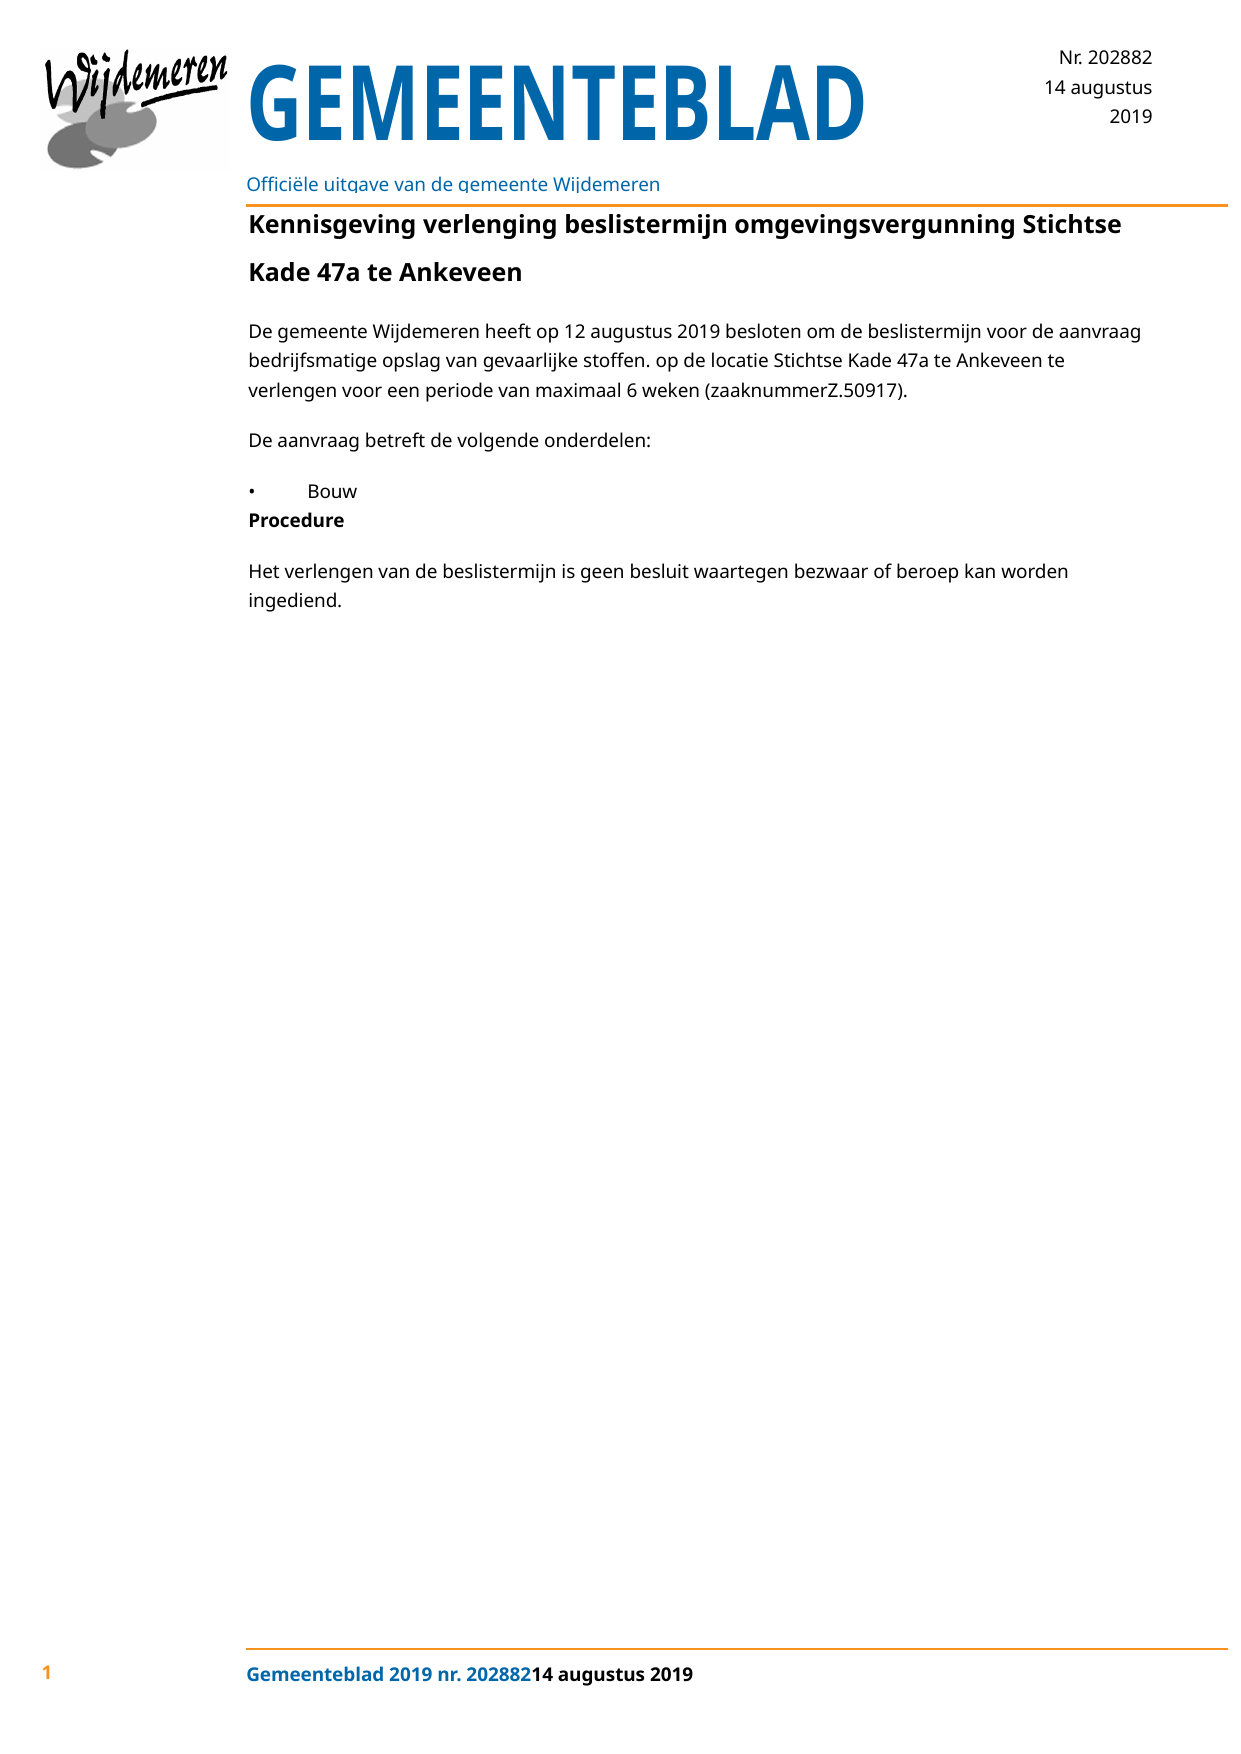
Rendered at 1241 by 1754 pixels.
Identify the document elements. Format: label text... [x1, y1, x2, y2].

text Kennisgeving verlenging beslistermijn omgevingsvergunning Stichtse Kade 47a te Ankeveen [248, 207, 1152, 288]
text Procedure [248, 507, 1152, 533]
picture [41, 47, 231, 172]
text De aanvraag betreft de volgende onderdelen: [248, 427, 1152, 453]
text De gemeente Wijdemeren heeft op 12 augustus 2019 besloten om de beslistermijn voor de aanvraag bedrijfsmatige opslag van gevaarlijke stoffen. op de locatie Stichtse Kade 47a te Ankeveen te verlengen voor een periode van maximaal 6 weken (zaaknummerZ.50917). [248, 318, 1152, 403]
text Het verlengen van de beslistermijn is geen besluit waartegen bezwaar of beroep kan worden ingediend. [248, 558, 1152, 613]
list Bouw [248, 478, 1152, 504]
